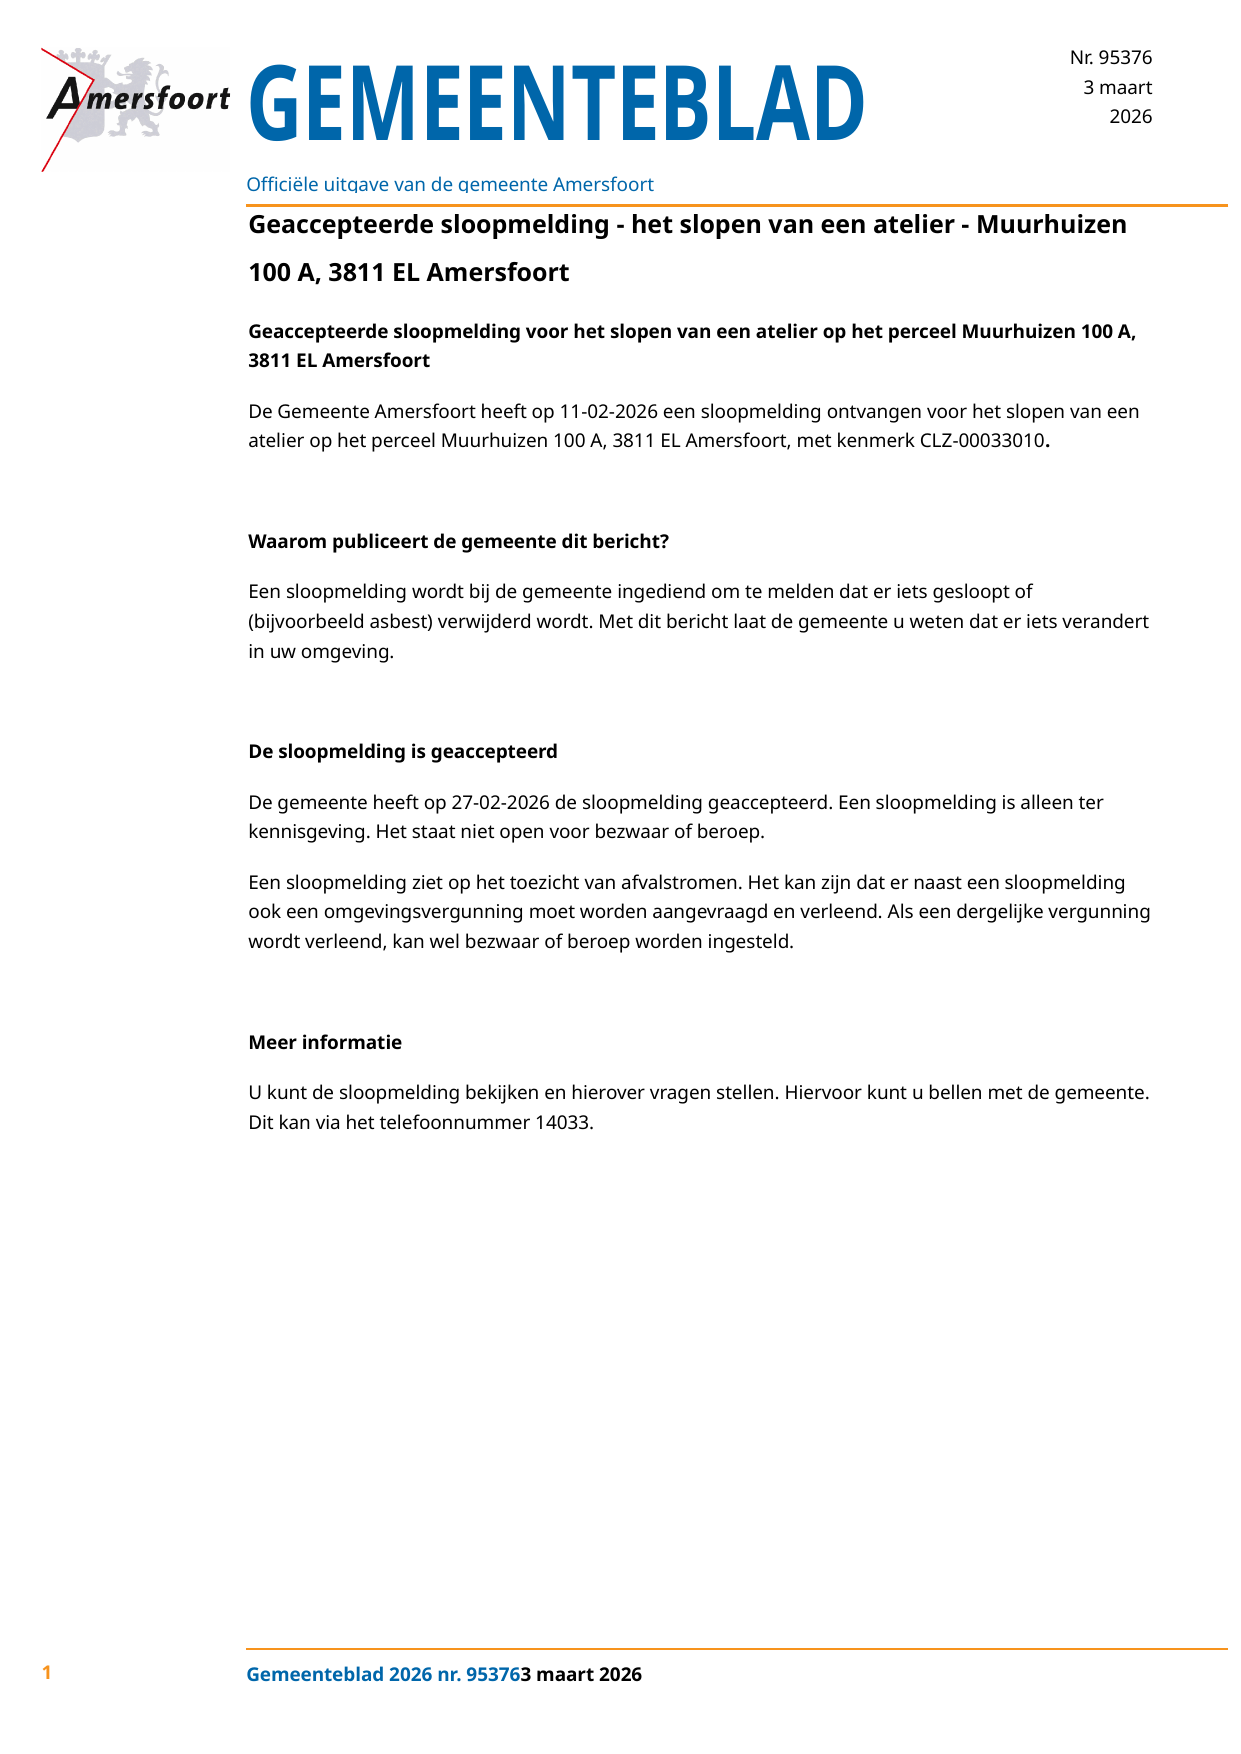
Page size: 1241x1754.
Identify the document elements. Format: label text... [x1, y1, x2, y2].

text Geaccepteerde sloopmelding - het slopen van een atelier - Muurhuizen 100 A, 3811 EL Amersfoort [248, 207, 1152, 288]
text Een sloopmelding ziet op het toezicht van afvalstromen. Het kan zijn dat er naast een sloopmelding ook een omgevingsvergunning moet worden aangevraagd en verleend. Als een dergelijke vergunning wordt verleend, kan wel bezwaar of beroep worden ingesteld. [248, 869, 1152, 954]
text Waarom publiceert de gemeente dit bericht? [248, 528, 1152, 554]
text Een sloopmelding wordt bij de gemeente ingediend om te melden dat er iets gesloopt of (bijvoorbeeld asbest) verwijderd wordt. Met dit bericht laat de gemeente u weten dat er iets verandert in uw omgeving. [248, 579, 1152, 664]
text Meer informatie [248, 1029, 1152, 1055]
picture [41, 47, 231, 172]
text U kunt de sloopmelding bekijken en hierover vragen stellen. Hiervoor kunt u bellen met de gemeente. Dit kan via het telefoonnummer 14033. [248, 1079, 1152, 1135]
text De sloopmelding is geaccepteerd [248, 739, 1152, 764]
text Geaccepteerde sloopmelding voor het slopen van een atelier op het perceel Muurhuizen 100 A, 3811 EL Amersfoort [248, 318, 1152, 373]
text De Gemeente Amersfoort heeft op 11-02-2026 een sloopmelding ontvangen voor het slopen van een atelier op het perceel Muurhuizen 100 A, 3811 EL Amersfoort, met kenmerk CLZ-00033010. [248, 398, 1152, 453]
text De gemeente heeft op 27-02-2026 de sloopmelding geaccepteerd. Een sloopmelding is alleen ter kennisgeving. Het staat niet open voor bezwaar of beroep. [248, 789, 1152, 844]
